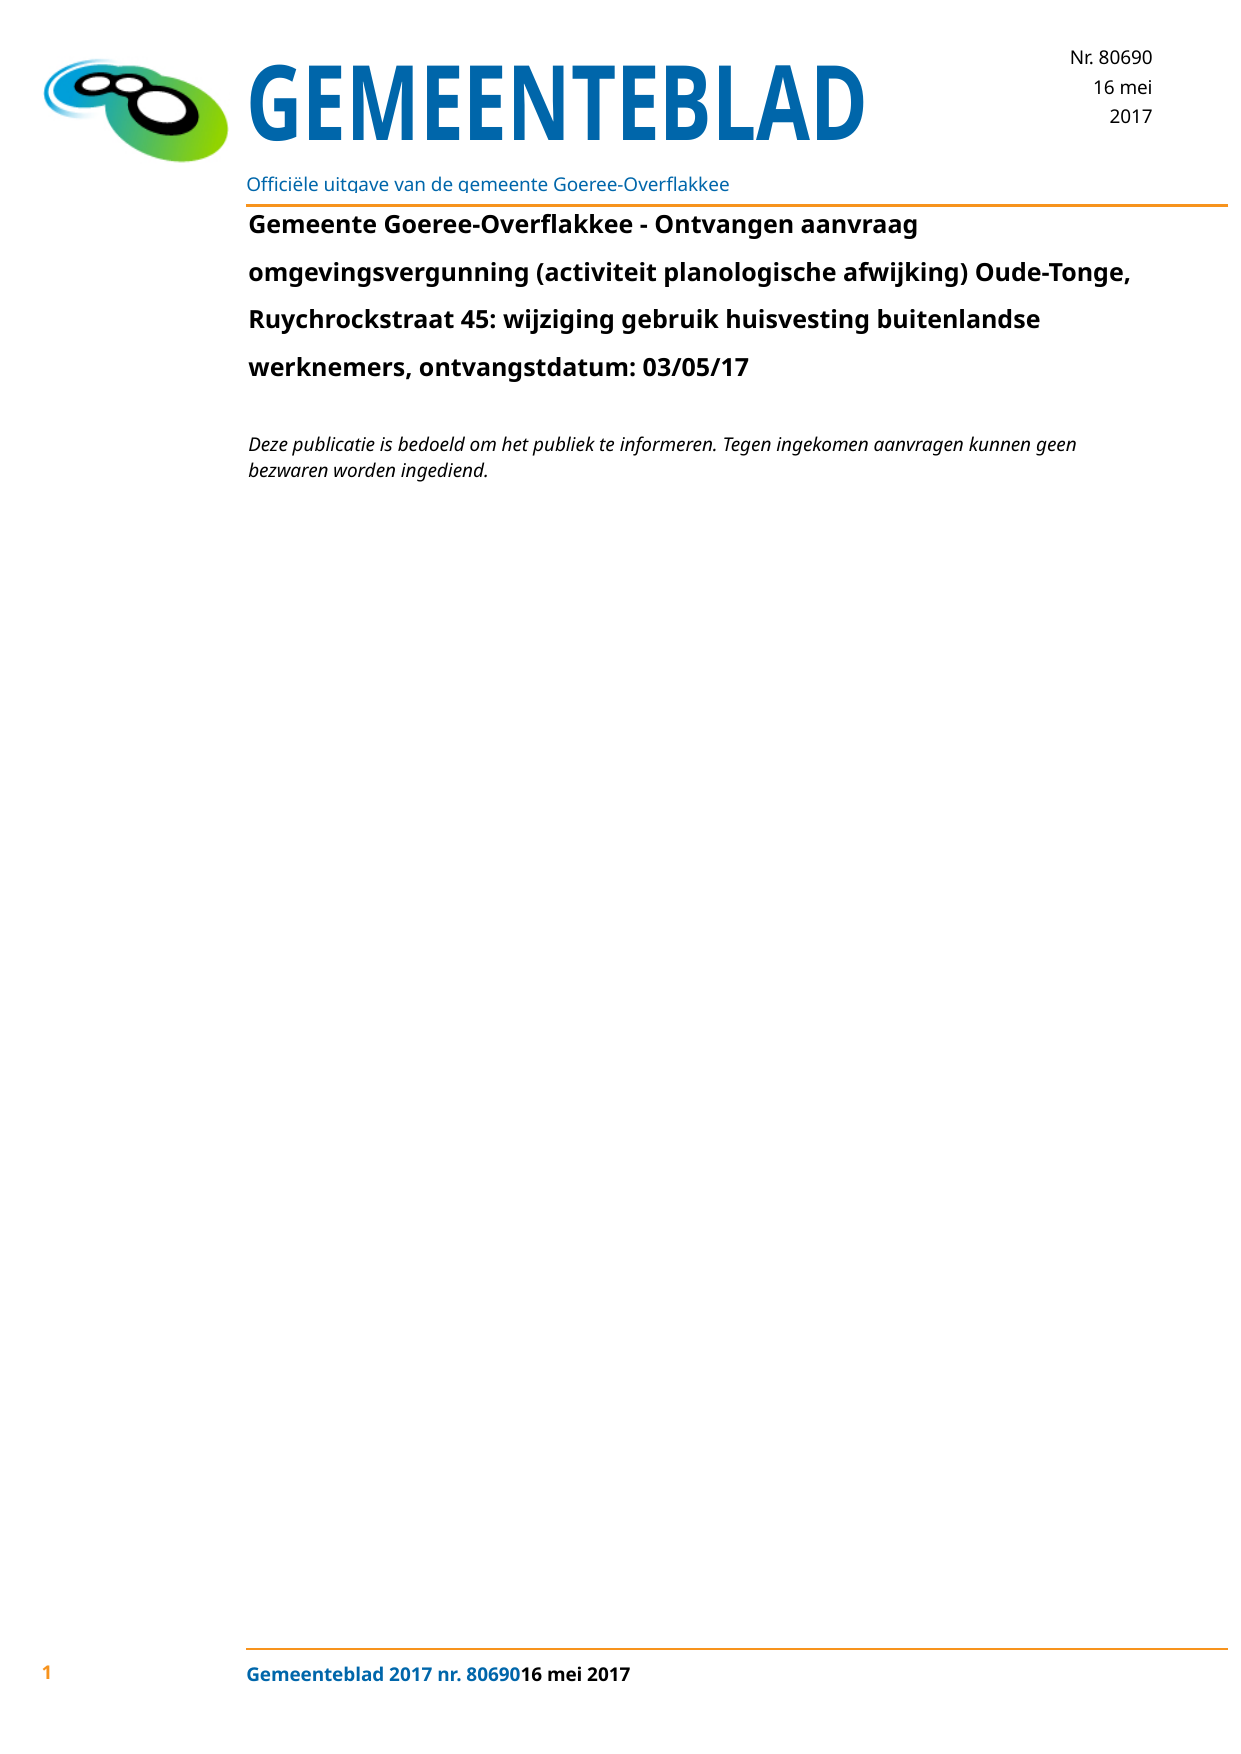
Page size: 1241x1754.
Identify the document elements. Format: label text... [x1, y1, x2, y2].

text Gemeente Goeree-Overflakkee - Ontvangen aanvraag omgevingsvergunning (activiteit planologische afwijking) Oude-Tonge, Ruychrockstraat 45: wijziging gebruik huisvesting buitenlandse werknemers, ontvangstdatum: 03/05/17 [248, 207, 1152, 384]
text Deze publicatie is bedoeld om het publiek te informeren. Tegen ingekomen aanvragen kunnen geen bezwaren worden ingediend. [248, 431, 1152, 483]
picture [41, 47, 231, 172]
